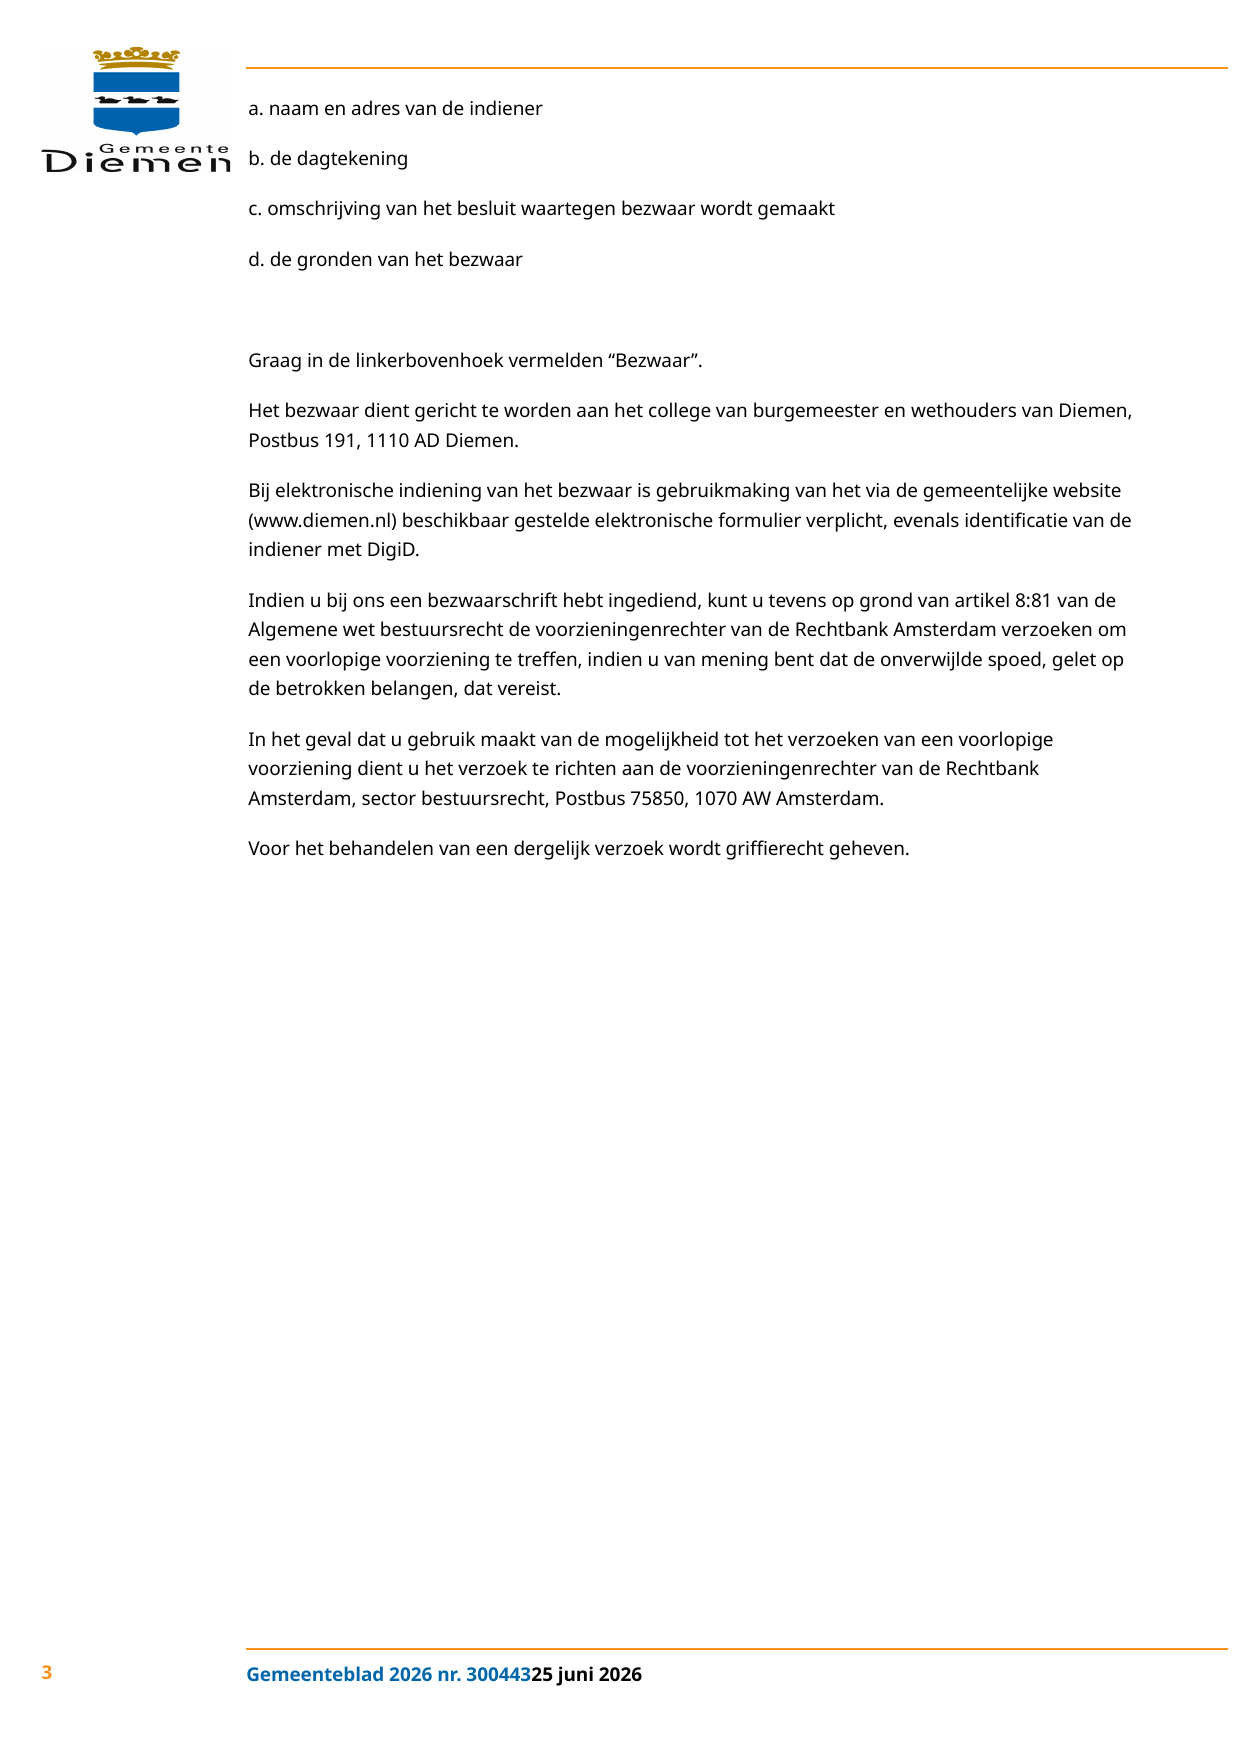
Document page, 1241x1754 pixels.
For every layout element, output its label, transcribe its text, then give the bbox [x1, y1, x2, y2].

text c. omschrijving van het besluit waartegen bezwaar wordt gemaakt [248, 196, 1152, 221]
text b. de dagtekening [248, 145, 1152, 171]
text Graag in de linkerbovenhoek vermelden “Bezwaar”. [248, 347, 1152, 373]
text Het bezwaar dient gericht te worden aan het college van burgemeester en wethouders van Diemen, Postbus 191, 1110 AD Diemen. [248, 397, 1152, 453]
picture [41, 47, 231, 172]
text In het geval dat u gebruik maakt van de mogelijkheid tot het verzoeken van een voorlopige voorziening dient u het verzoek te richten aan de voorzieningenrechter van de Rechtbank Amsterdam, sector bestuursrecht, Postbus 75850, 1070 AW Amsterdam. [248, 726, 1152, 811]
text Bij elektronische indiening van het bezwaar is gebruikmaking van het via de gemeentelijke website (www.diemen.nl) beschikbaar gestelde elektronische formulier verplicht, evenals identificatie van de indiener met DigiD. [248, 477, 1152, 562]
text d. de gronden van het bezwaar [248, 246, 1152, 272]
text a. naam en adres van de indiener [248, 95, 1152, 121]
text Voor het behandelen van een dergelijk verzoek wordt griffierecht geheven. [248, 836, 1152, 861]
text Indien u bij ons een bezwaarschrift hebt ingediend, kunt u tevens op grond van artikel 8:81 van de Algemene wet bestuursrecht de voorzieningenrechter van de Rechtbank Amsterdam verzoeken om een voorlopige voorziening te treffen, indien u van mening bent dat de onverwijlde spoed, gelet op de betrokken belangen, dat vereist. [248, 587, 1152, 701]
